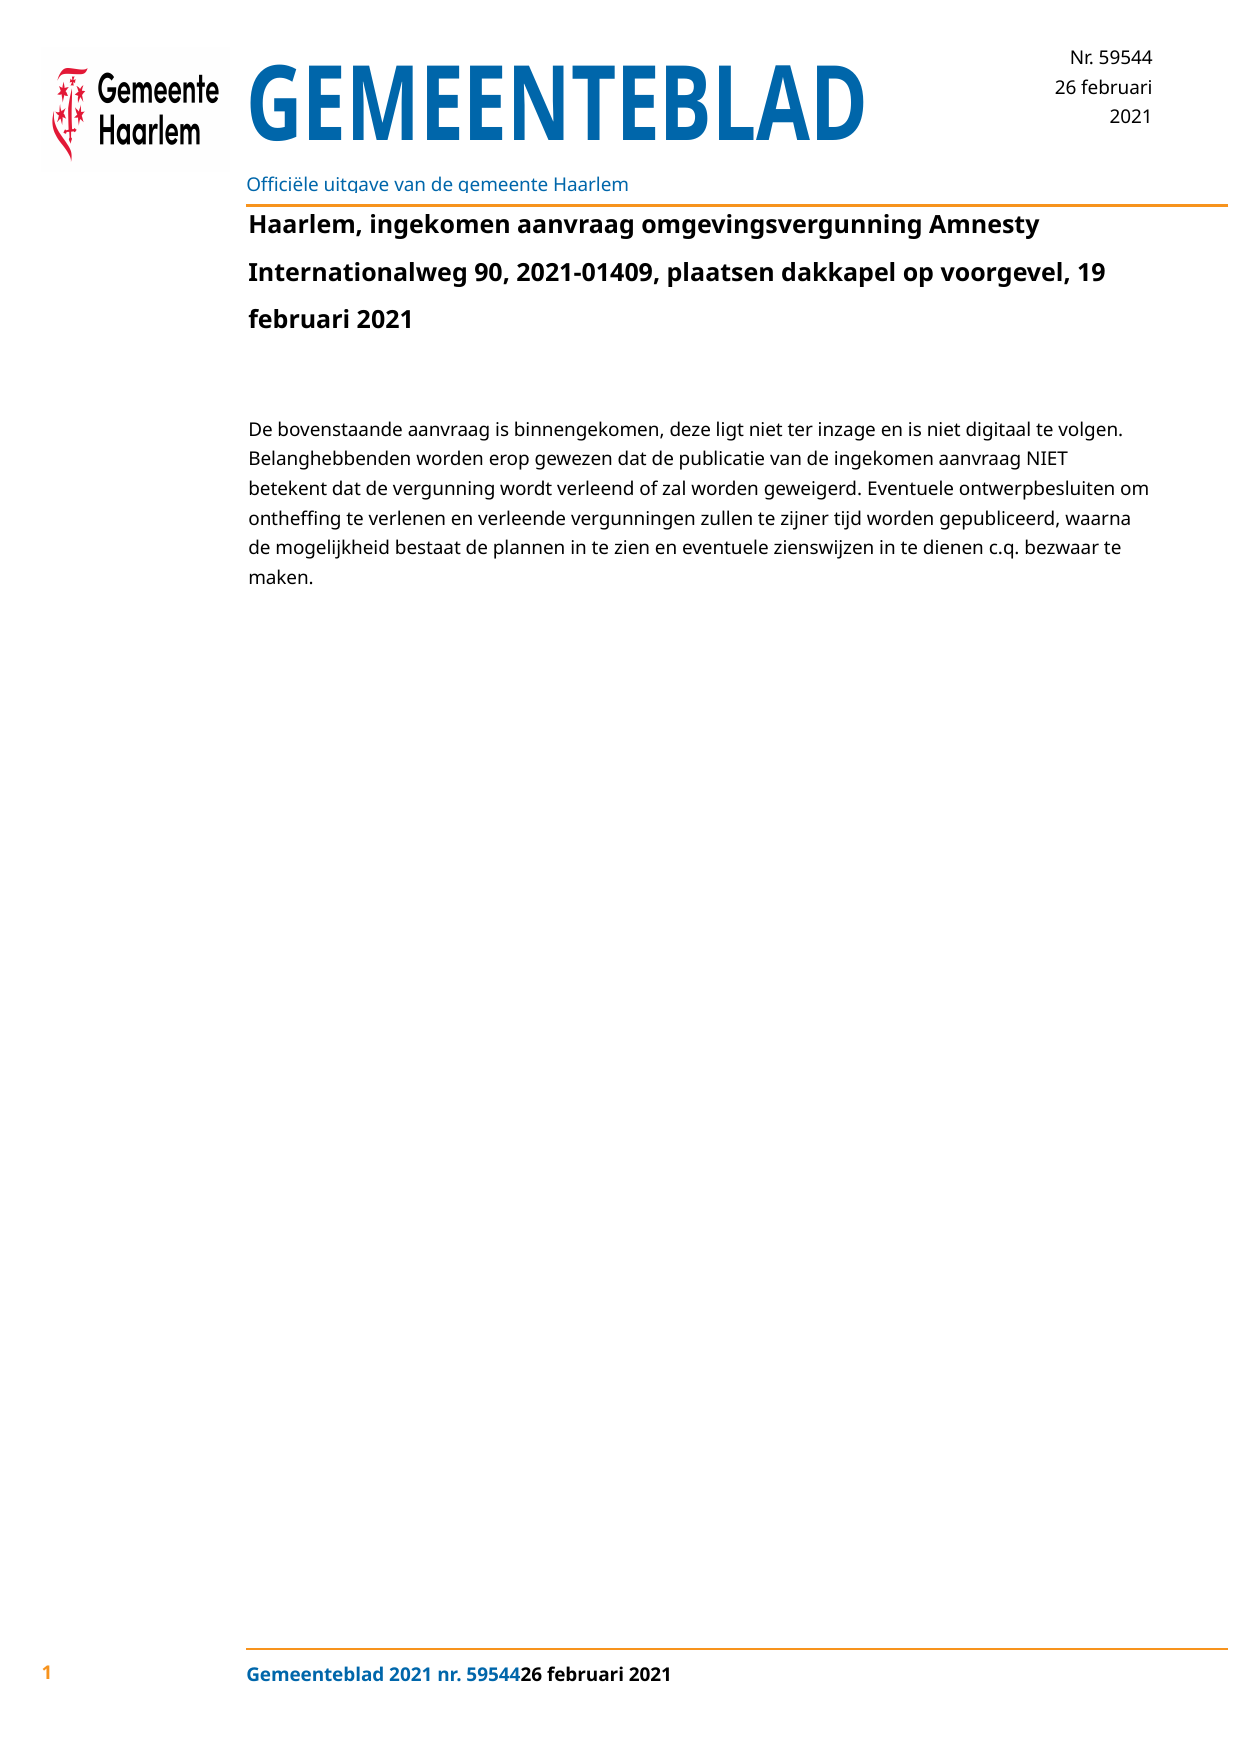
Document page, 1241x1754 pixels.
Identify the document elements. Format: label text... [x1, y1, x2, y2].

picture [41, 47, 231, 172]
text Haarlem, ingekomen aanvraag omgevingsvergunning Amnesty Internationalweg 90, 2021-01409, plaatsen dakkapel op voorgevel, 19 februari 2021 [248, 207, 1152, 336]
text De bovenstaande aanvraag is binnengekomen, deze ligt niet ter inzage en is niet digitaal te volgen. Belanghebbenden worden erop gewezen dat de publicatie van de ingekomen aanvraag NIET betekent dat de vergunning wordt verleend of zal worden geweigerd. Eventuele ontwerpbesluiten om ontheffing te verlenen en verleende vergunningen zullen te zijner tijd worden gepubliceerd, waarna de mogelijkheid bestaat de plannen in te zien en eventuele zienswijzen in te dienen c.q. bezwaar te maken. [248, 416, 1152, 589]
